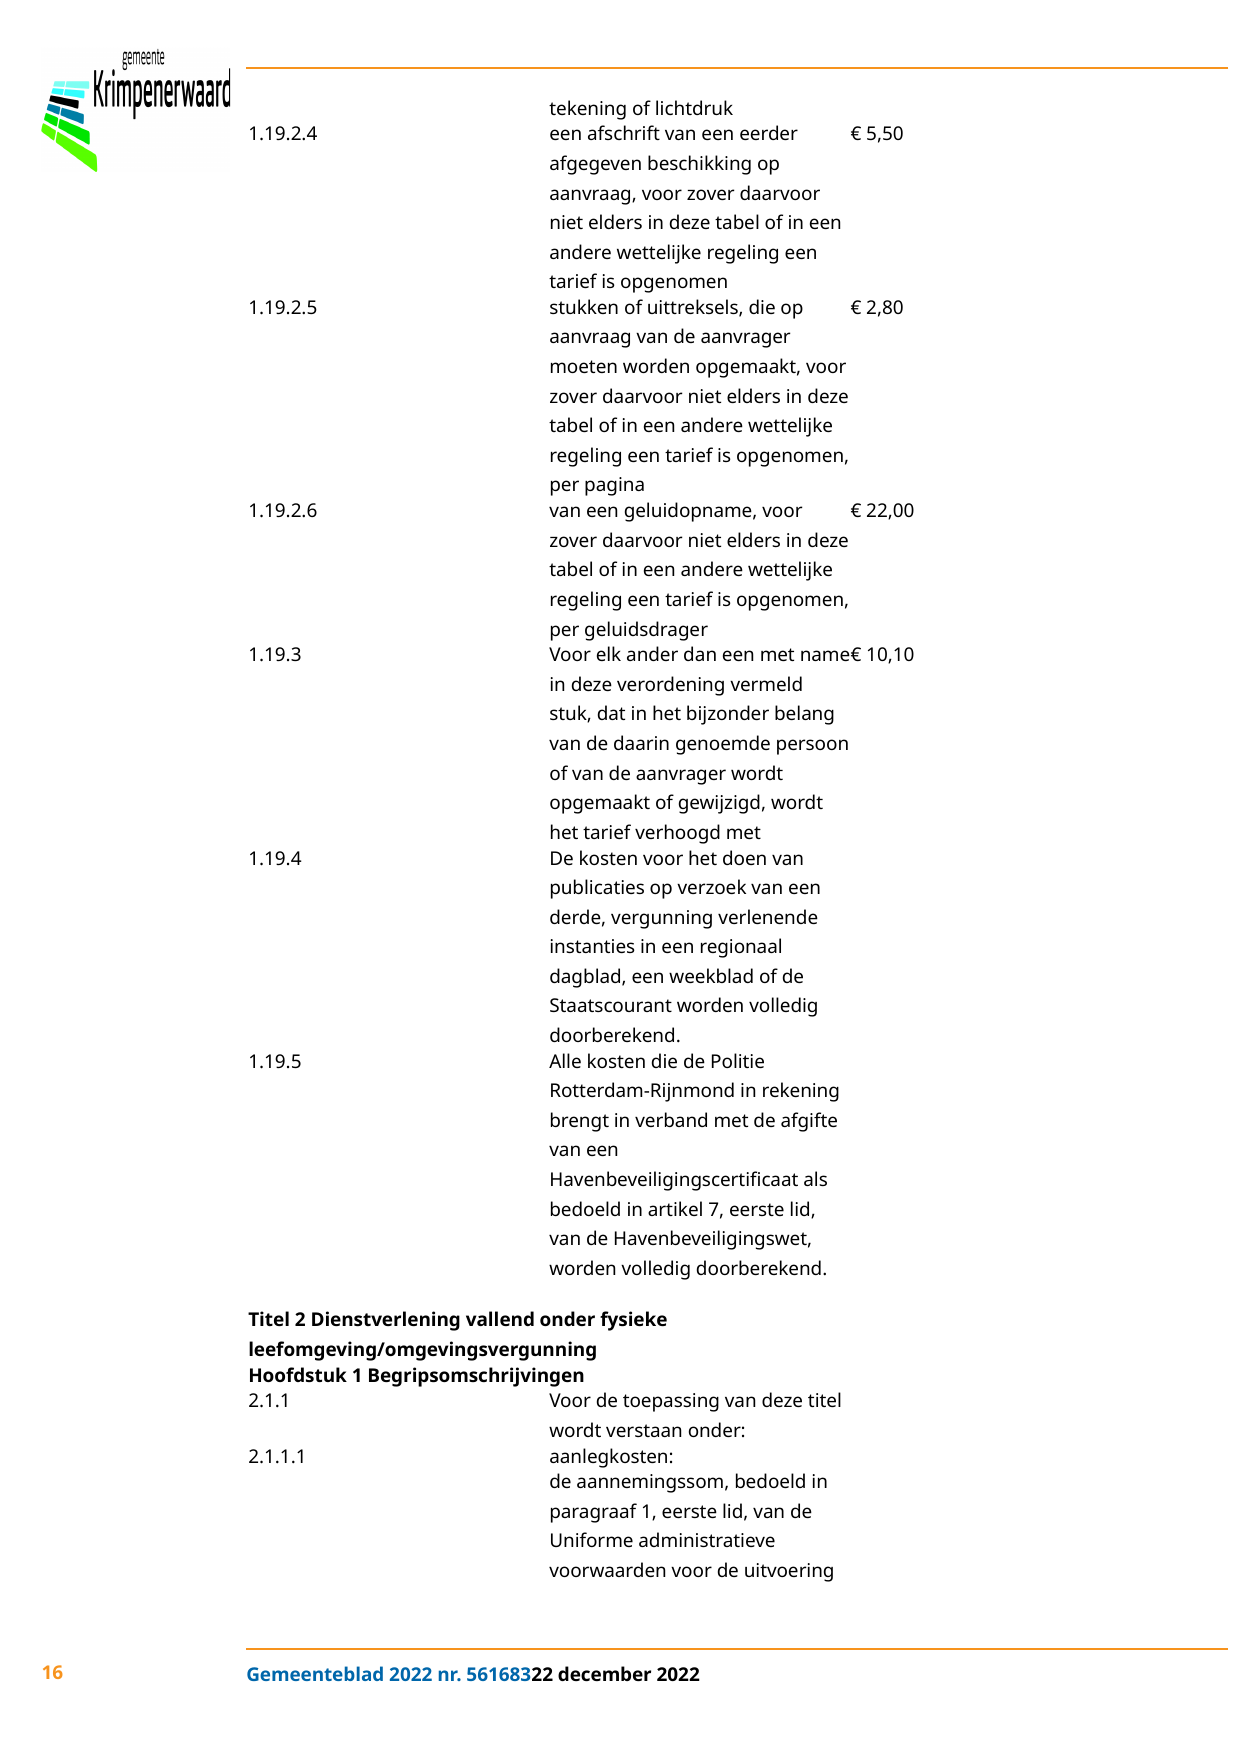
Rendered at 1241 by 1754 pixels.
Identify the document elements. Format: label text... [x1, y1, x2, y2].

table_cell 1.19.2.6 [248, 498, 549, 641]
table_cell [248, 1281, 549, 1306]
table_cell stukken of uittreksels, die op aanvraag van de aanvrager moeten worden opgemaakt, voor zover daarvoor niet elders in deze tabel of in een andere wettelijke regeling een tarief is opgenomen, per pagina [549, 294, 850, 497]
table_cell [850, 1281, 1152, 1306]
picture [41, 47, 231, 172]
table_cell 2.1.1.1 [248, 1443, 549, 1468]
table_cell 1.19.5 [248, 1048, 549, 1281]
table_cell [248, 95, 549, 121]
table_cell 2.1.1 [248, 1388, 549, 1443]
table_cell [850, 1048, 1152, 1281]
table_cell Alle kosten die de Politie Rotterdam-Rijnmond in rekening brengt in verband met de afgifte van een Havenbeveiligingscertificaat als bedoeld in artikel 7, eerste lid, van de Havenbeveiligingswet, worden volledig doorberekend. [549, 1048, 850, 1281]
table_cell Hoofdstuk 1 Begripsomschrijvingen [248, 1362, 850, 1387]
table_cell 1.19.2.5 [248, 294, 549, 497]
table_cell tekening of lichtdruk [549, 95, 850, 121]
table_cell [850, 845, 1152, 1048]
table_cell [850, 95, 1152, 121]
table_cell [850, 1306, 1152, 1362]
table_cell de aannemingssom, bedoeld in paragraaf 1, eerste lid, van de Uniforme administratieve voorwaarden voor de uitvoering [549, 1469, 850, 1583]
table_cell 1.19.2.4 [248, 121, 549, 294]
table_cell Voor de toepassing van deze titel wordt verstaan onder: [549, 1388, 850, 1443]
table_cell € 22,00 [850, 498, 1152, 641]
table_cell De kosten voor het doen van publicaties op verzoek van een derde, vergunning verlenende instanties in een regionaal dagblad, een weekblad of de Staatscourant worden volledig doorberekend. [549, 845, 850, 1048]
table_cell [850, 1362, 1152, 1387]
table_cell [850, 1443, 1152, 1468]
table_cell [248, 1469, 549, 1583]
table_cell [850, 1469, 1152, 1583]
table_cell Voor elk ander dan een met name in deze verordening vermeld stuk, dat in het bijzonder belang van de daarin genoemde persoon of van de aanvrager wordt opgemaakt of gewijzigd, wordt het tarief verhoogd met [549, 641, 850, 845]
table_cell aanlegkosten: [549, 1443, 850, 1468]
table_cell 1.19.4 [248, 845, 549, 1048]
table_cell € 5,50 [850, 121, 1152, 294]
table_cell van een geluidopname, voor zover daarvoor niet elders in deze tabel of in een andere wettelijke regeling een tarief is opgenomen, per geluidsdrager [549, 498, 850, 641]
table_cell [850, 1388, 1152, 1443]
table_cell [549, 1281, 850, 1306]
table_cell 1.19.3 [248, 641, 549, 845]
table_cell Titel 2 Dienstverlening vallend onder fysieke leefomgeving/omgevingsvergunning [248, 1306, 850, 1362]
table_cell een afschrift van een eerder afgegeven beschikking op aanvraag, voor zover daarvoor niet elders in deze tabel of in een andere wettelijke regeling een tarief is opgenomen [549, 121, 850, 294]
table_cell € 10,10 [850, 641, 1152, 845]
table_cell € 2,80 [850, 294, 1152, 497]
